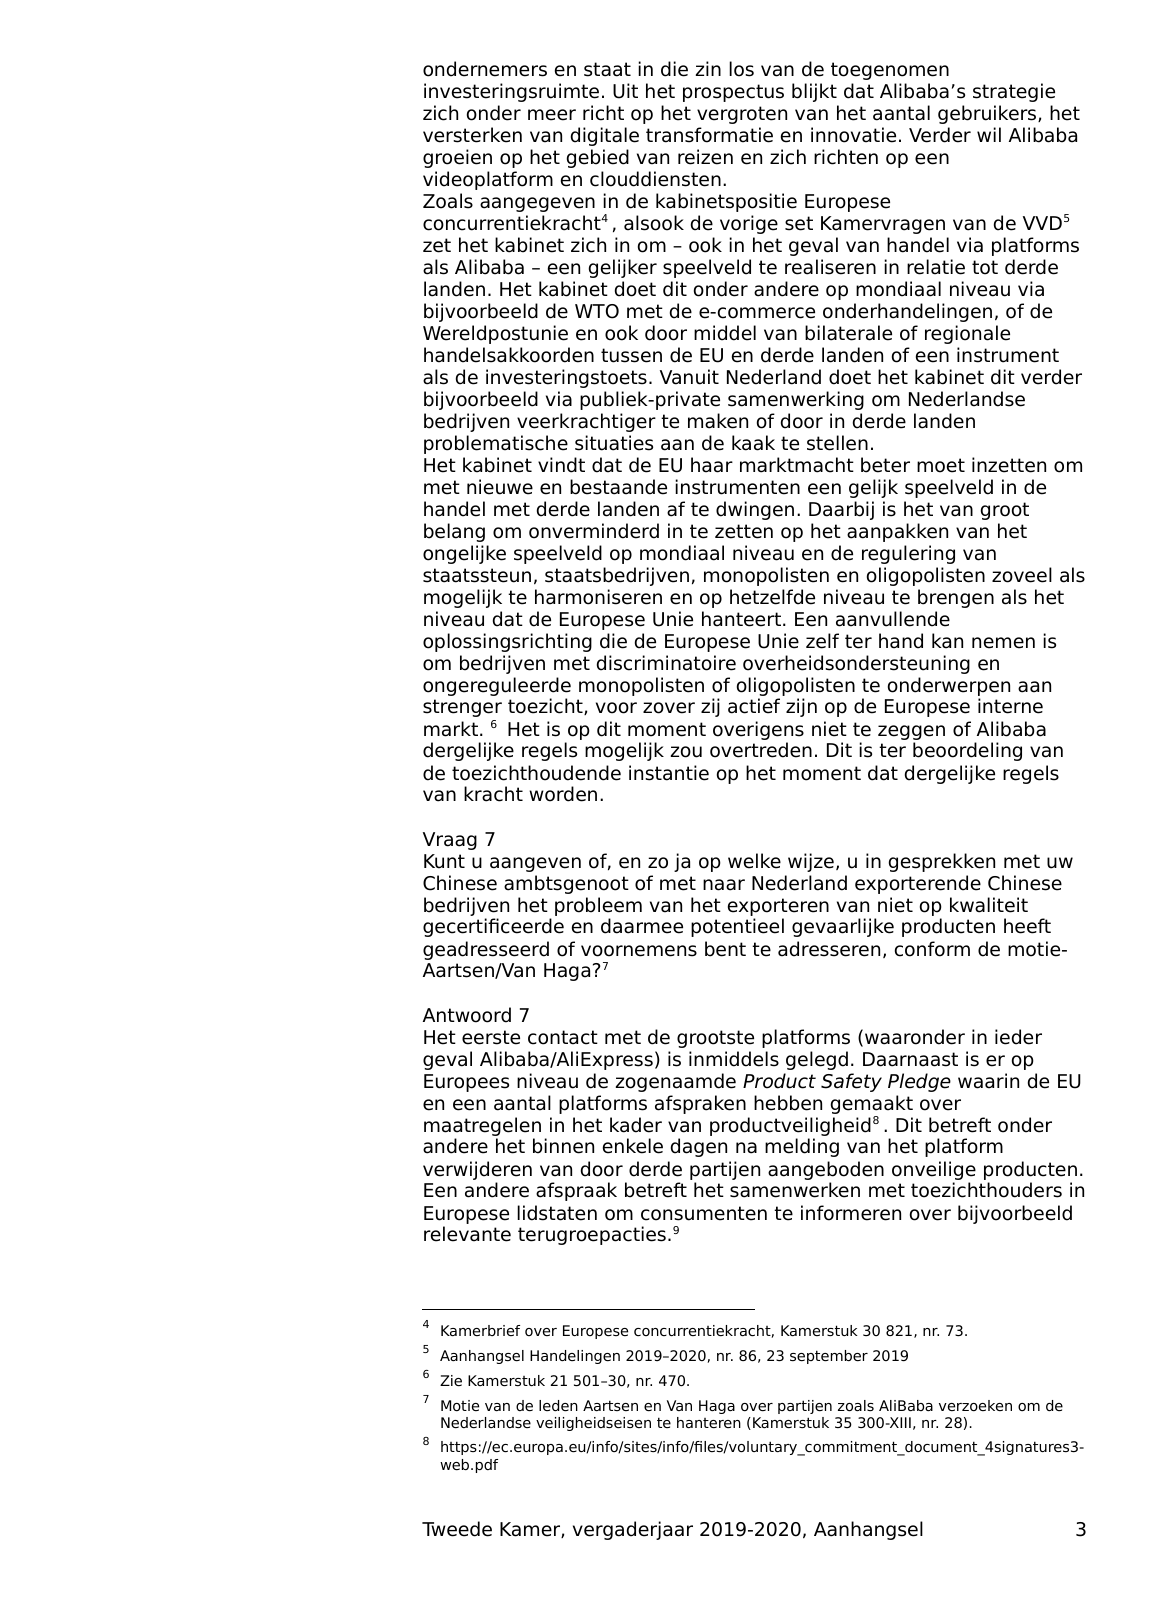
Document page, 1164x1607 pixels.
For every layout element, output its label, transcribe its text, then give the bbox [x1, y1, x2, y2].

text Antwoord 7 [422, 1004, 1087, 1027]
text Het kabinet vindt dat de EU haar marktmacht beter moet inzetten om met nieuwe en bestaande instrumenten een gelijk speelveld in de handel met derde landen af te dwingen. Daarbij is het van groot belang om onverminderd in te zetten op het aanpakken van het ongelijke speelveld op mondiaal niveau en de regulering van staatssteun, staatsbedrijven, monopolisten en oligopolisten zoveel als mogelijk te harmoniseren en op hetzelfde niveau te brengen als het niveau dat de Europese Unie hanteert. Een aanvullende oplossingsrichting die de Europese Unie zelf ter hand kan nemen is om bedrijven met discriminatoire overheidsondersteuning en ongereguleerde monopolisten of oligopolisten te onderwerpen aan strenger toezicht, voor zover zij actief zijn op de Europese interne markt. Het is op dit moment overigens niet te zeggen of Alibaba dergelijke regels mogelijk zou overtreden. Dit is ter beoordeling van de toezichthoudende instantie op het moment dat dergelijke regels van kracht worden. [422, 455, 1087, 806]
text Aanhangsel Handelingen 2019–2020, nr. 86, 23 september 2019 [422, 1343, 1087, 1366]
text Zie Kamerstuk 21 501–30, nr. 470. [422, 1368, 1087, 1391]
text Kunt u aangeven of, en zo ja op welke wijze, u in gesprekken met uw Chinese ambtsgenoot of met naar Nederland exporterende Chinese bedrijven het probleem van het exporteren van niet op kwaliteit gecertificeerde en daarmee potentieel gevaarlijke producten heeft geadresseerd of voornemens bent te adresseren, conform de motie-Aartsen/Van Haga? [422, 851, 1087, 982]
text Vraag 7 [422, 828, 1087, 851]
text Motie van de leden Aartsen en Van Haga over partijen zoals AliBaba verzoeken om de Nederlandse veiligheidseisen te hanteren (Kamerstuk 35 300-XIII, nr. 28). [422, 1393, 1087, 1432]
text https://ec.europa.eu/info/sites/info/files/voluntary_commitment_document_4signatures3-web.pdf [422, 1435, 1087, 1474]
text ondernemers en staat in die zin los van de toegenomen investeringsruimte. Uit het prospectus blijkt dat Alibaba’s strategie zich onder meer richt op het vergroten van het aantal gebruikers, het versterken van digitale transformatie en innovatie. Verder wil Alibaba groeien op het gebied van reizen en zich richten op een videoplatform en clouddiensten. [422, 59, 1087, 191]
text Kamerbrief over Europese concurrentiekracht, Kamerstuk 30 821, nr. 73. [422, 1318, 1087, 1341]
text Zoals aangegeven in de kabinetspositie Europese concurrentiekracht, alsook de vorige set Kamervragen van de VVD zet het kabinet zich in om – ook in het geval van handel via platforms als Alibaba – een gelijker speelveld te realiseren in relatie tot derde landen. Het kabinet doet dit onder andere op mondiaal niveau via bijvoorbeeld de WTO met de e-commerce onderhandelingen, of de Wereldpostunie en ook door middel van bilaterale of regionale handelsakkoorden tussen de EU en derde landen of een instrument als de investeringstoets. Vanuit Nederland doet het kabinet dit verder bijvoorbeeld via publiek-private samenwerking om Nederlandse bedrijven veerkrachtiger te maken of door in derde landen problematische situaties aan de kaak te stellen. [422, 191, 1087, 455]
text Het eerste contact met de grootste platforms (waaronder in ieder geval Alibaba/AliExpress) is inmiddels gelegd. Daarnaast is er op Europees niveau de zogenaamde Product Safety Pledge waarin de EU en een aantal platforms afspraken hebben gemaakt over maatregelen in het kader van productveiligheid. Dit betreft onder andere het binnen enkele dagen na melding van het platform verwijderen van door derde partijen aangeboden onveilige producten. Een andere afspraak betreft het samenwerken met toezichthouders in Europese lidstaten om consumenten te informeren over bijvoorbeeld relevante terugroepacties. [422, 1027, 1087, 1246]
